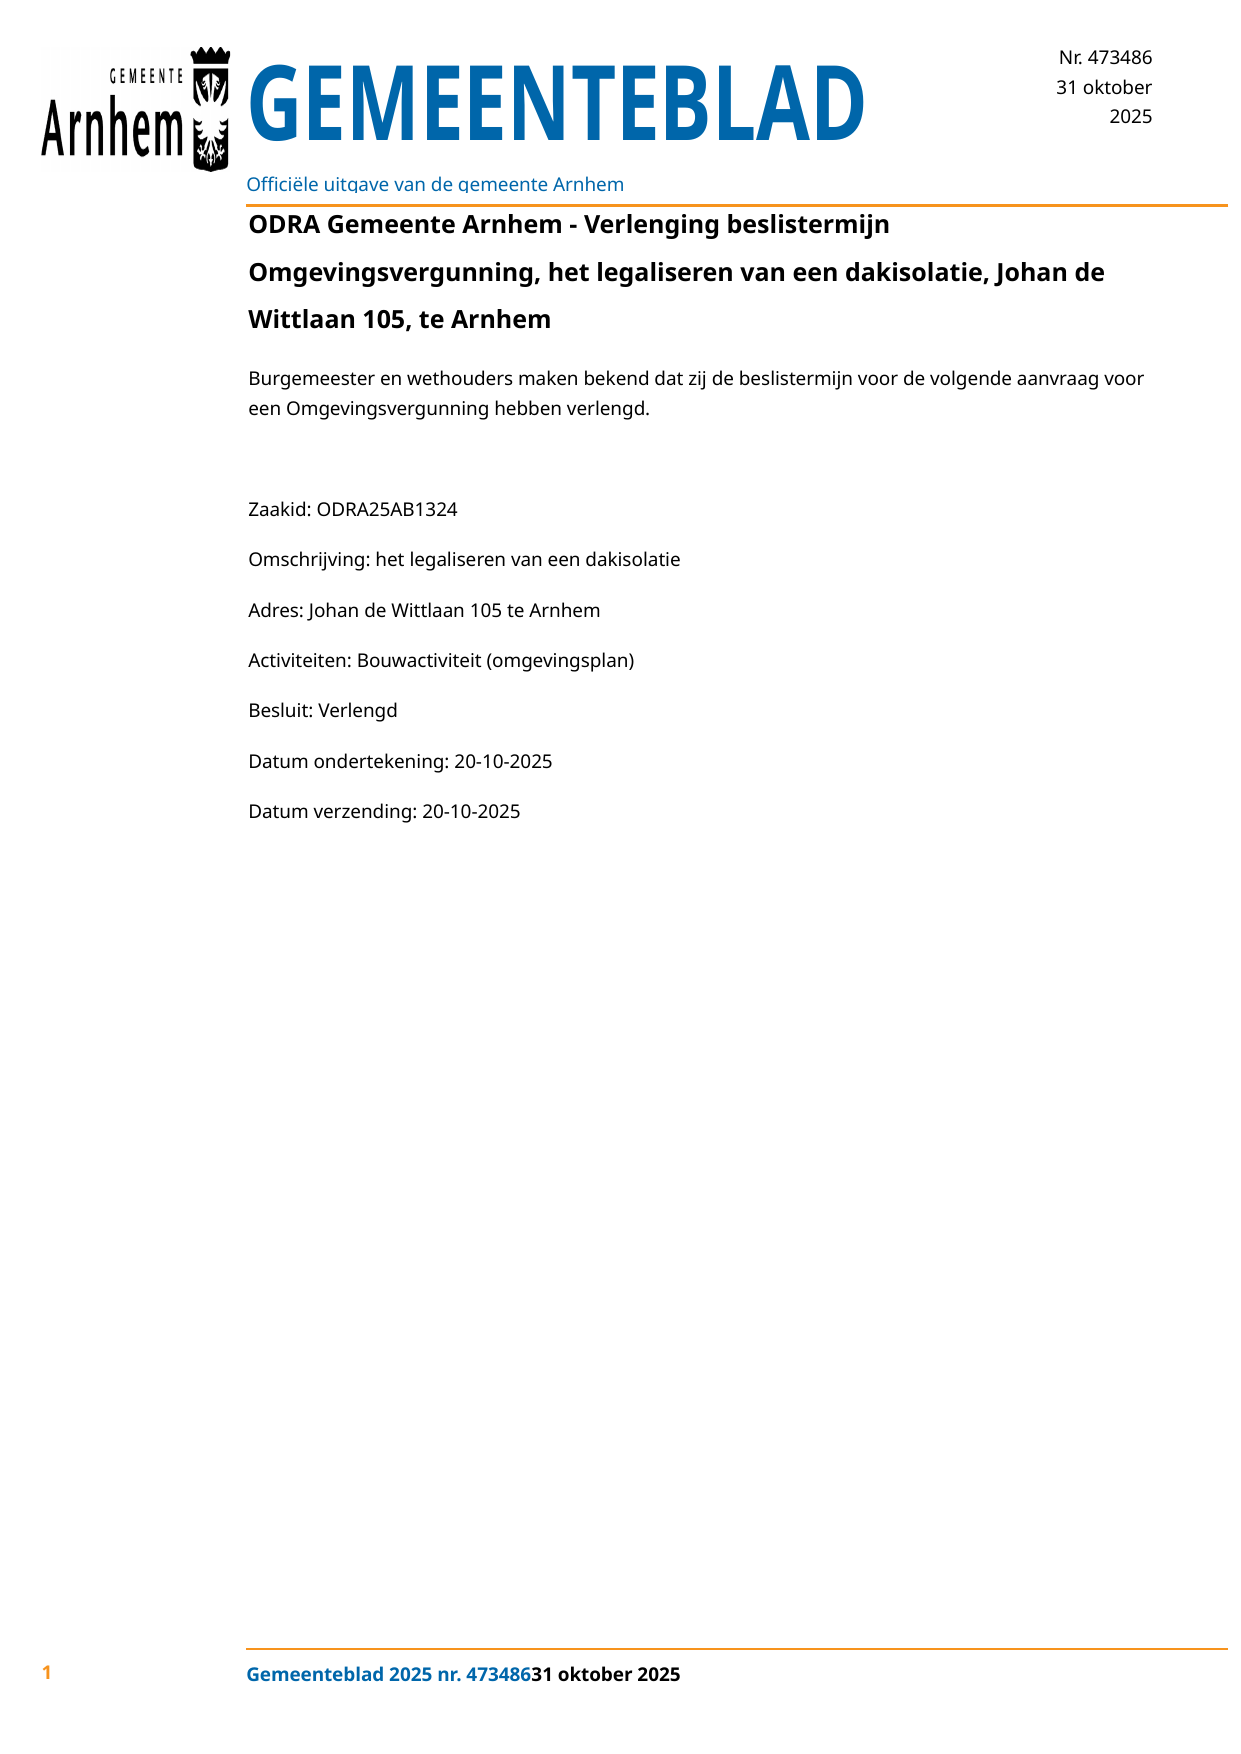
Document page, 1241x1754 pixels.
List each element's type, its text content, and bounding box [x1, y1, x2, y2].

text ODRA Gemeente Arnhem - Verlenging beslistermijn Omgevingsvergunning, het legaliseren van een dakisolatie, Johan de Wittlaan 105, te Arnhem [248, 207, 1152, 336]
text Datum ondertekening: 20-10-2025 [248, 748, 1152, 774]
picture [41, 47, 231, 172]
text Activiteiten: Bouwactiviteit (omgevingsplan) [248, 647, 1152, 673]
text Datum verzending: 20-10-2025 [248, 798, 1152, 824]
text Zaakid: ODRA25AB1324 [248, 496, 1152, 522]
text Besluit: Verlengd [248, 698, 1152, 723]
text Burgemeester en wethouders maken bekend dat zij de beslistermijn voor de volgende aanvraag voor een Omgevingsvergunning hebben verlengd. [248, 366, 1152, 421]
text Omschrijving: het legaliseren van een dakisolatie [248, 546, 1152, 572]
text Adres: Johan de Wittlaan 105 te Arnhem [248, 597, 1152, 622]
